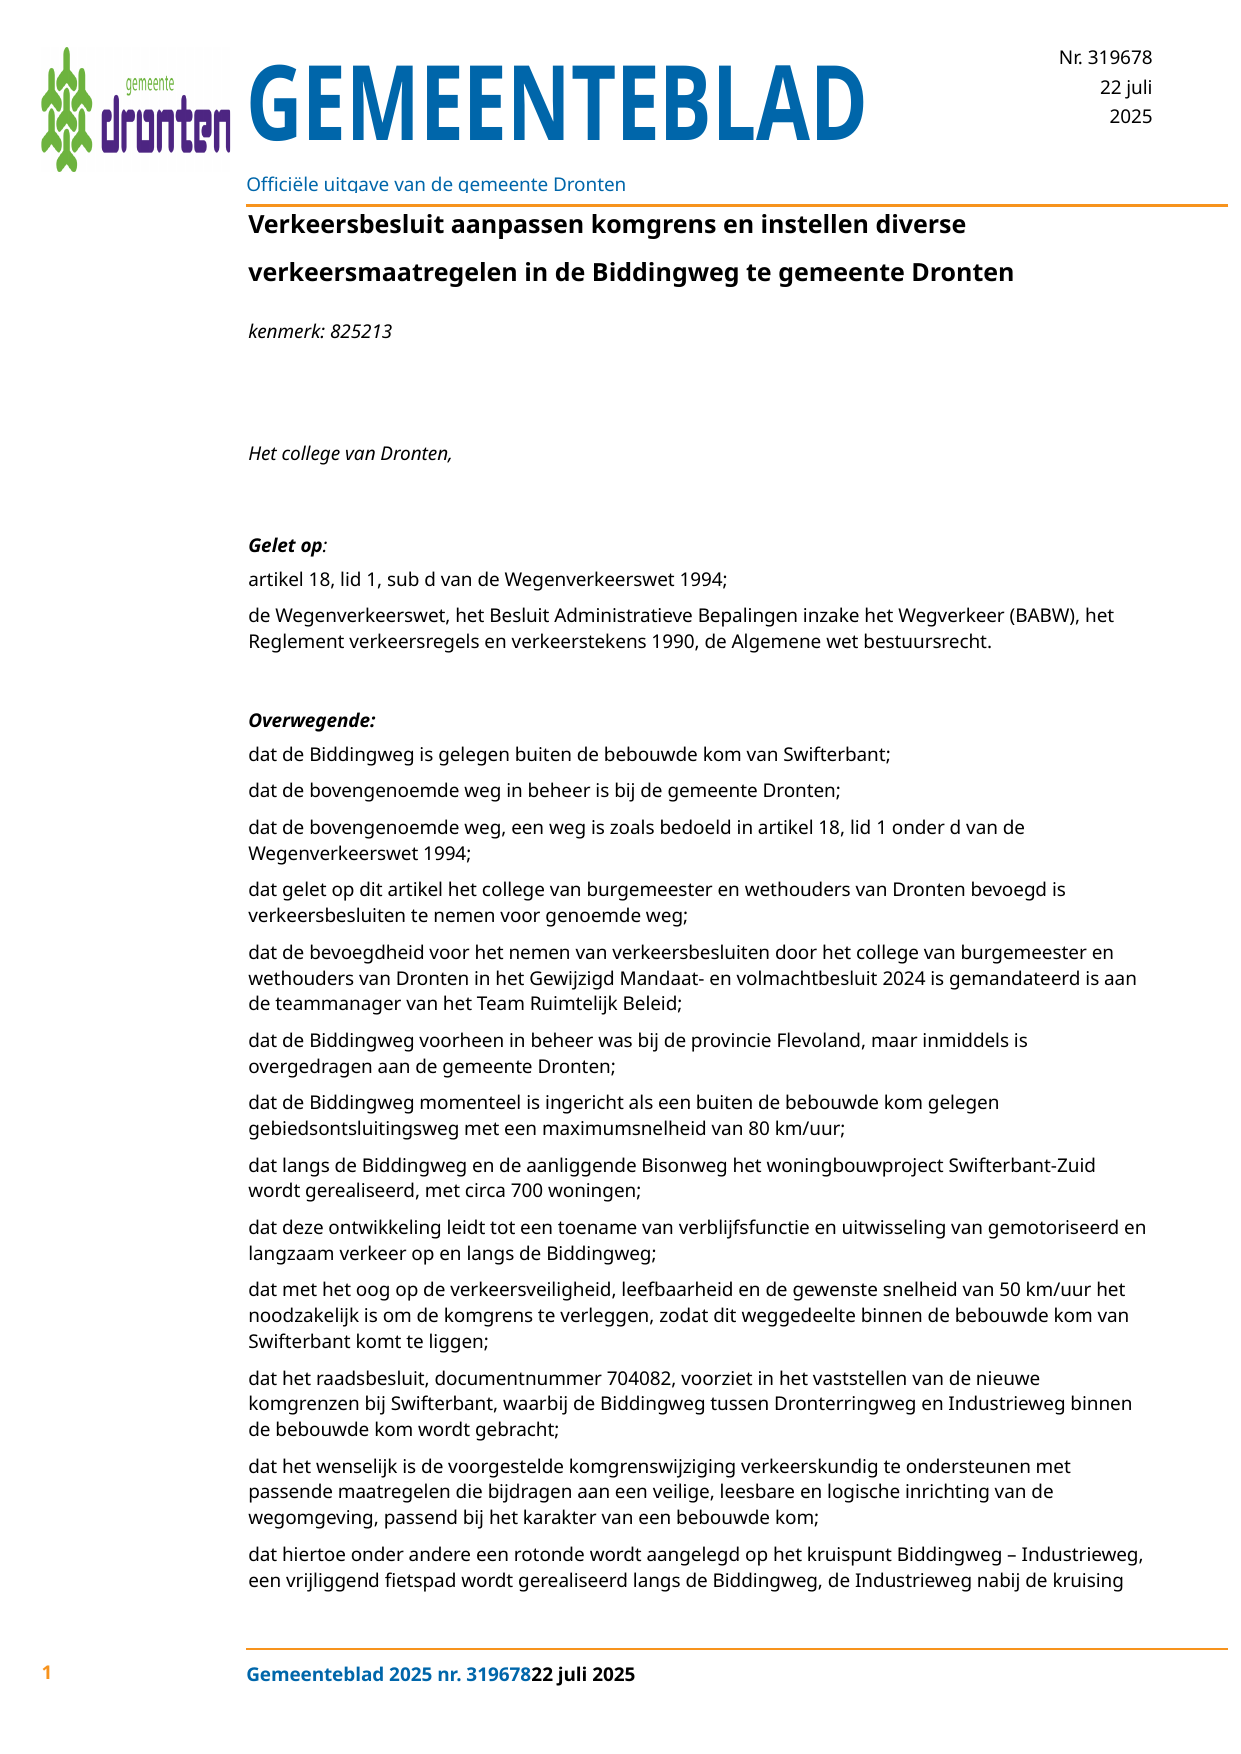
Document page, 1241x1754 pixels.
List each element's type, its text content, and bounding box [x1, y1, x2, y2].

text dat de Biddingweg momenteel is ingericht als een buiten de bebouwde kom gelegen gebiedsontsluitingsweg met een maximumsnelheid van 80 km/uur; [248, 1089, 1152, 1141]
text dat hiertoe onder andere een rotonde wordt aangelegd op het kruispunt Biddingweg – Industrieweg, een vrijliggend fietspad wordt gerealiseerd langs de Biddingweg, de Industrieweg nabij de kruising [248, 1541, 1152, 1592]
text dat gelet op dit artikel het college van burgemeester en wethouders van Dronten bevoegd is verkeersbesluiten te nemen voor genoemde weg; [248, 877, 1152, 928]
picture [41, 47, 231, 172]
text dat de bovengenoemde weg in beheer is bij de gemeente Dronten; [248, 777, 1152, 803]
text dat het raadsbesluit, documentnummer 704082, voorziet in het vaststellen van de nieuwe komgrenzen bij Swifterbant, waarbij de Biddingweg tussen Dronterringweg en Industrieweg binnen de bebouwde kom wordt gebracht; [248, 1365, 1152, 1442]
text dat deze ontwikkeling leidt tot een toename van verblijfsfunctie en uitwisseling van gemotoriseerd en langzaam verkeer op en langs de Biddingweg; [248, 1214, 1152, 1266]
text dat het wenselijk is de voorgestelde komgrenswijziging verkeerskundig te ondersteunen met passende maatregelen die bijdragen aan een veilige, leesbare en logische inrichting van de wegomgeving, passend bij het karakter van een bebouwde kom; [248, 1453, 1152, 1530]
text dat met het oog op de verkeersveiligheid, leefbaarheid en de gewenste snelheid van 50 km/uur het noodzakelijk is om de komgrens te verleggen, zodat dit weggedeelte binnen de bebouwde kom van Swifterbant komt te liggen; [248, 1277, 1152, 1354]
text Verkeersbesluit aanpassen komgrens en instellen diverse verkeersmaatregelen in de Biddingweg te gemeente Dronten [248, 207, 1152, 288]
text dat de Biddingweg is gelegen buiten de bebouwde kom van Swifterbant; [248, 741, 1152, 767]
text dat de bovengenoemde weg, een weg is zoals bedoeld in artikel 18, lid 1 onder d van de Wegenverkeerswet 1994; [248, 814, 1152, 866]
text Gelet op: [248, 532, 1152, 557]
text dat de bevoegdheid voor het nemen van verkeersbesluiten door het college van burgemeester en wethouders van Dronten in het Gewijzigd Mandaat- en volmachtbesluit 2024 is gemandateerd is aan de teammanager van het Team Ruimtelijk Beleid; [248, 939, 1152, 1016]
text artikel 18, lid 1, sub d van de Wegenverkeerswet 1994; [248, 566, 1152, 592]
text Het college van Dronten, [248, 440, 1152, 465]
text dat de Biddingweg voorheen in beheer was bij de provincie Flevoland, maar inmiddels is overgedragen aan de gemeente Dronten; [248, 1027, 1152, 1078]
text Overwegende: [248, 707, 1152, 732]
text de Wegenverkeerswet, het Besluit Administratieve Bepalingen inzake het Wegverkeer (BABW), het Reglement verkeersregels en verkeerstekens 1990, de Algemene wet bestuursrecht. [248, 602, 1152, 654]
text kenmerk: 825213 [248, 318, 1152, 344]
text dat langs de Biddingweg en de aanliggende Bisonweg het woningbouwproject Swifterbant-Zuid wordt gerealiseerd, met circa 700 woningen; [248, 1152, 1152, 1203]
